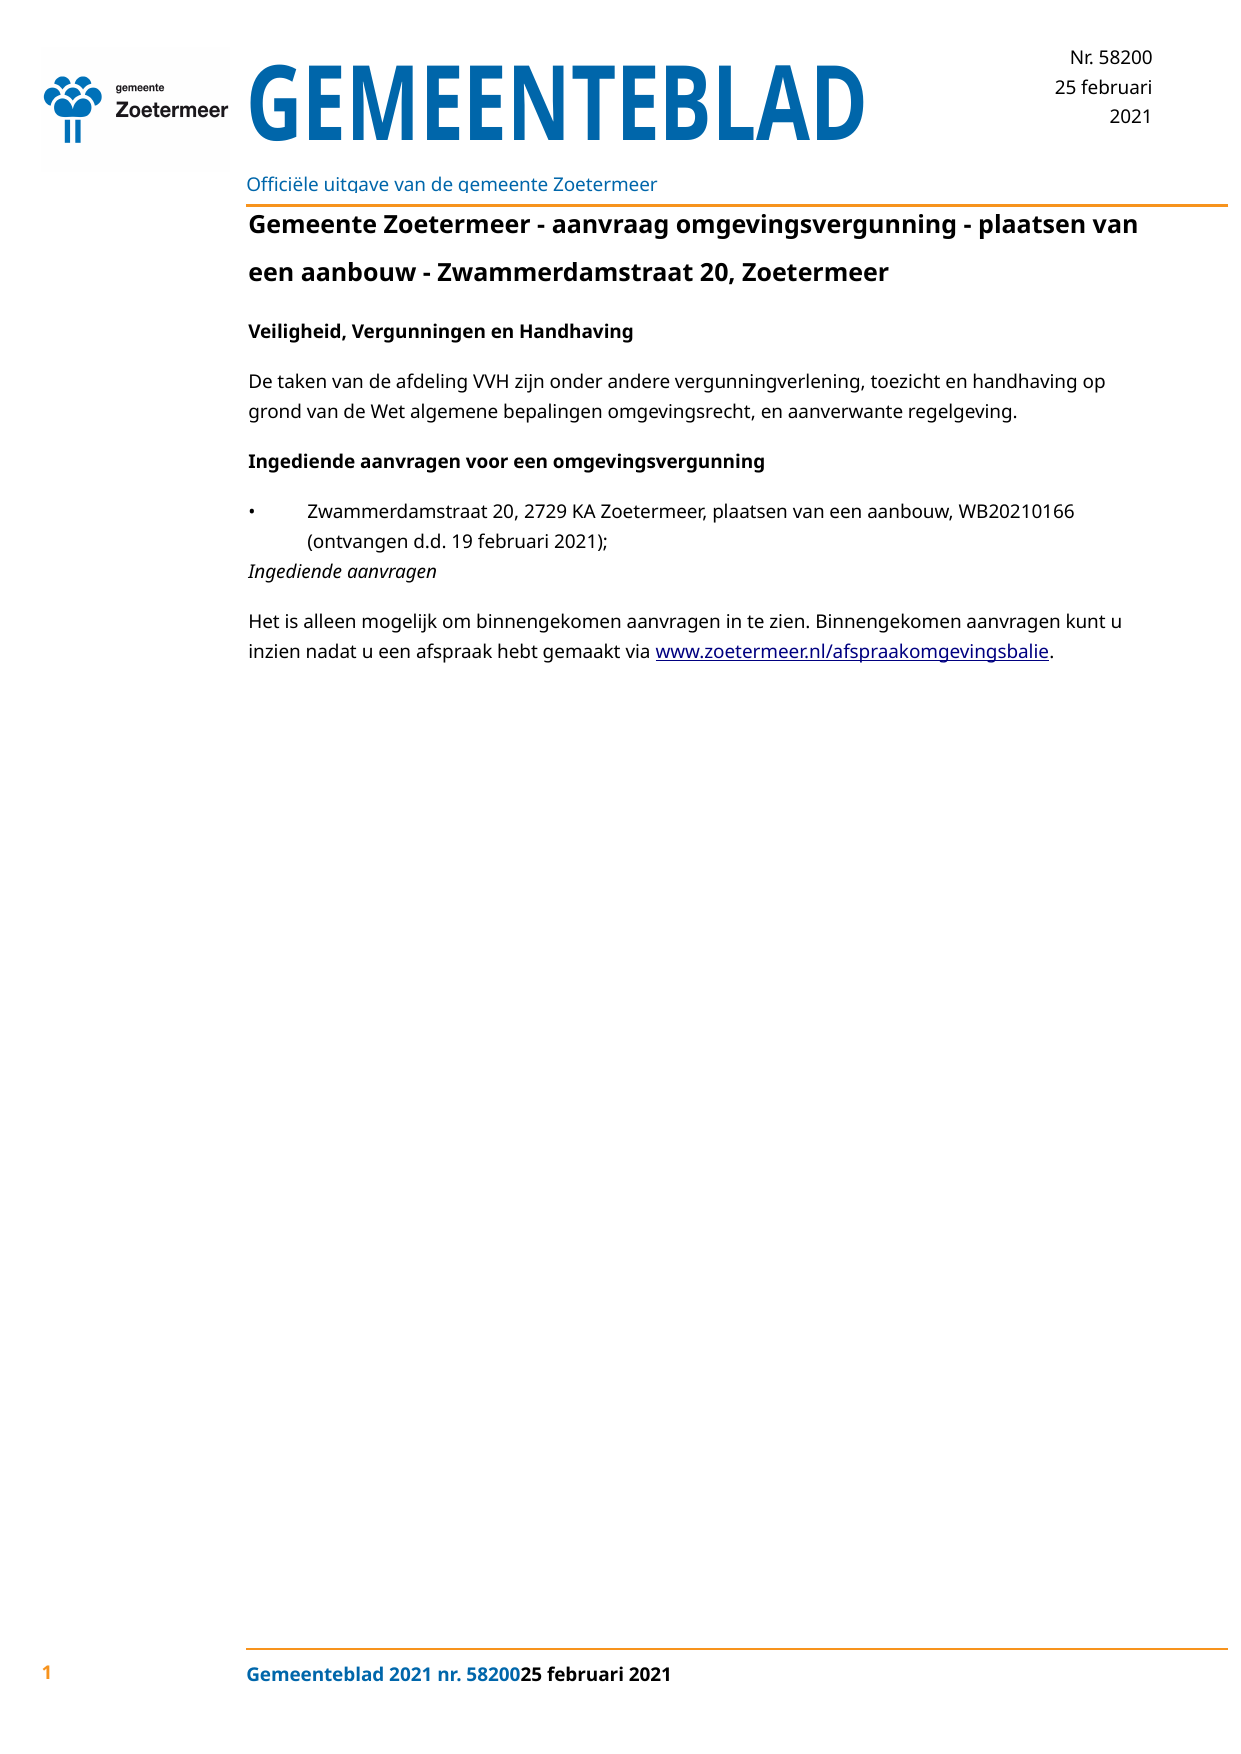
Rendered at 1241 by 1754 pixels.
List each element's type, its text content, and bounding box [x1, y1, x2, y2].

text Het is alleen mogelijk om binnengekomen aanvragen in te zien. Binnengekomen aanvragen kunt u inzien nadat u een afspraak hebt gemaakt via www.zoetermeer.nl/afspraakomgevingsbalie. [248, 608, 1152, 664]
text Ingediende aanvragen voor een omgevingsvergunning [248, 448, 1152, 474]
text De taken van de afdeling VVH zijn onder andere vergunningverlening, toezicht en handhaving op grond van de Wet algemene bepalingen omgevingsrecht, en aanverwante regelgeving. [248, 368, 1152, 424]
picture [41, 47, 231, 172]
text Gemeente Zoetermeer - aanvraag omgevingsvergunning - plaatsen van een aanbouw - Zwammerdamstraat 20, Zoetermeer [248, 207, 1152, 288]
list Zwammerdamstraat 20, 2729 KA Zoetermeer, plaatsen van een aanbouw, WB20210166 (ontvangen d.d. 19 februari 2021); [248, 499, 1152, 554]
text Veiligheid, Vergunningen en Handhaving [248, 318, 1152, 344]
text Ingediende aanvragen [248, 558, 1152, 584]
